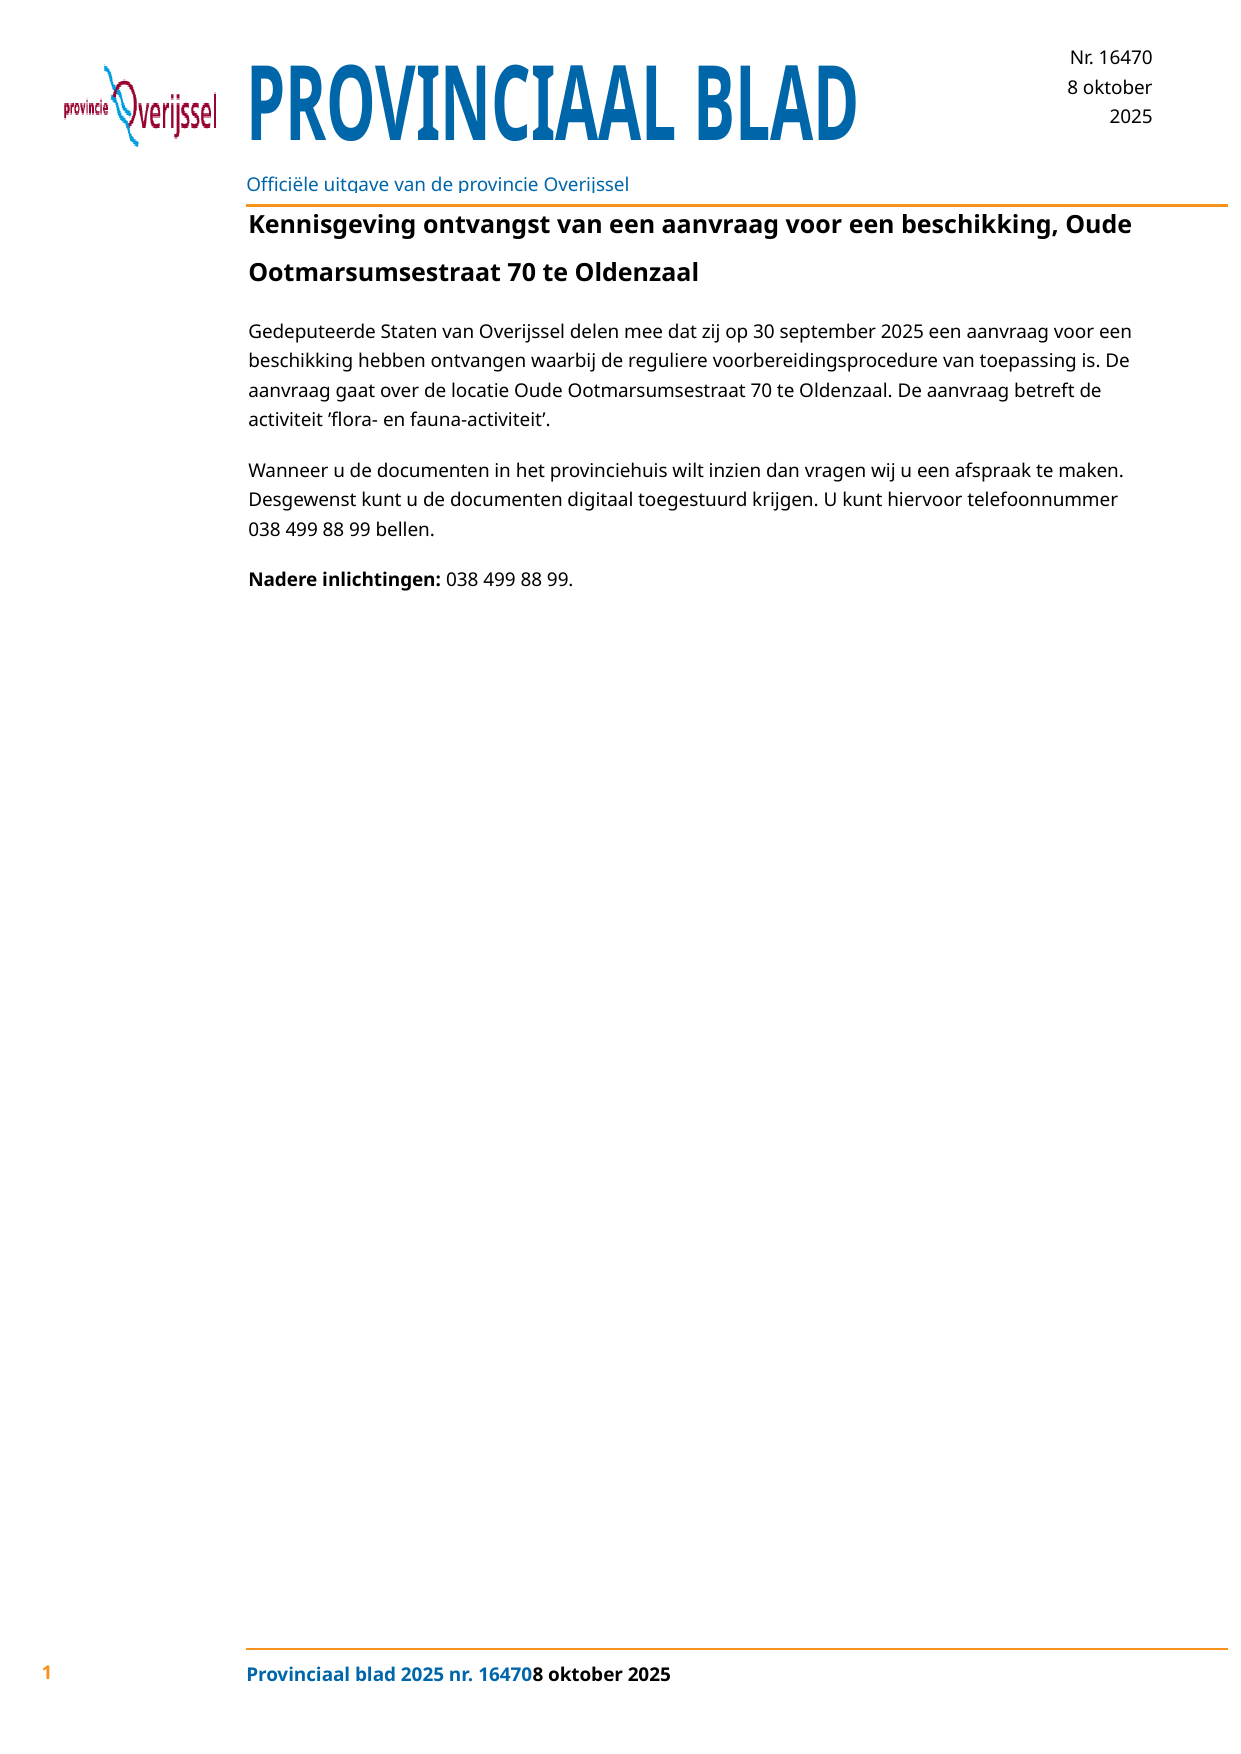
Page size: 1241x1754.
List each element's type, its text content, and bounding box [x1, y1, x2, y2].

text Kennisgeving ontvangst van een aanvraag voor een beschikking, Oude Ootmarsumsestraat 70 te Oldenzaal [248, 207, 1152, 288]
picture [41, 47, 231, 172]
text Wanneer u de documenten in het provinciehuis wilt inzien dan vragen wij u een afspraak te maken. Desgewenst kunt u de documenten digitaal toegestuurd krijgen. U kunt hiervoor telefoonnummer 038 499 88 99 bellen. [248, 457, 1152, 542]
text Nadere inlichtingen: 038 499 88 99. [248, 567, 1152, 592]
text Gedeputeerde Staten van Overijssel delen mee dat zij op 30 september 2025 een aanvraag voor een beschikking hebben ontvangen waarbij de reguliere voorbereidingsprocedure van toepassing is. De aanvraag gaat over de locatie Oude Ootmarsumsestraat 70 te Oldenzaal. De aanvraag betreft de activiteit ’flora- en fauna-activiteit’. [248, 318, 1152, 432]
